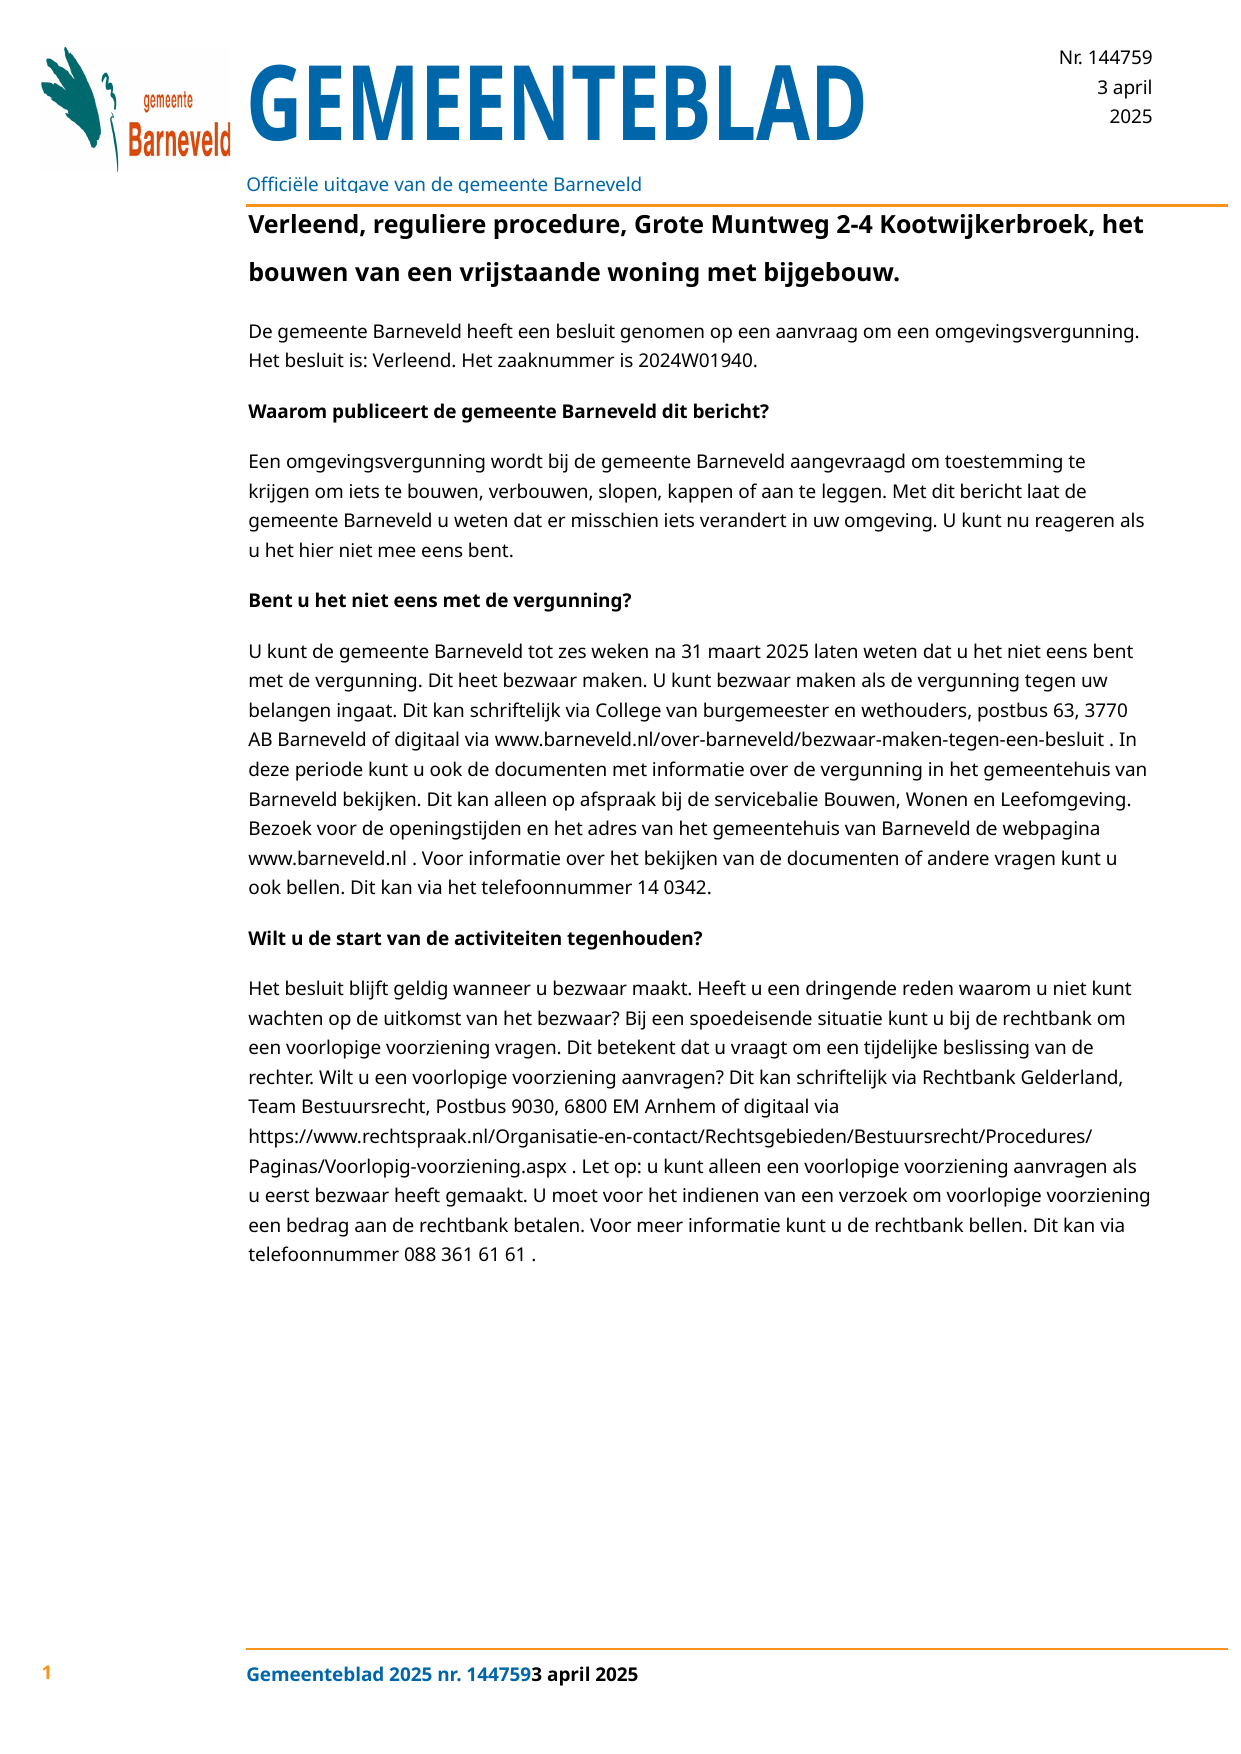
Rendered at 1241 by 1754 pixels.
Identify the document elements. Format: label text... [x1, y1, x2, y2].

text De gemeente Barneveld heeft een besluit genomen op een aanvraag om een omgevingsvergunning. Het besluit is: Verleend. Het zaaknummer is 2024W01940. [248, 318, 1152, 373]
text Wilt u de start van de activiteiten tegenhouden? [248, 925, 1152, 951]
text Het besluit blijft geldig wanneer u bezwaar maakt. Heeft u een dringende reden waarom u niet kunt wachten op de uitkomst van het bezwaar? Bij een spoedeisende situatie kunt u bij de rechtbank om een voorlopige voorziening vragen. Dit betekent dat u vraagt om een tijdelijke beslissing van de rechter. Wilt u een voorlopige voorziening aanvragen? Dit kan schriftelijk via Rechtbank Gelderland, Team Bestuursrecht, Postbus 9030, 6800 EM Arnhem of digitaal via https://www.rechtspraak.nl/Organisatie-en-contact/Rechtsgebieden/Bestuursrecht/Procedures/Paginas/Voorlopig-voorziening.aspx . Let op: u kunt alleen een voorlopige voorziening aanvragen als u eerst bezwaar heeft gemaakt. U moet voor het indienen van een verzoek om voorlopige voorziening een bedrag aan de rechtbank betalen. Voor meer informatie kunt u de rechtbank bellen. Dit kan via telefoonnummer 088 361 61 61 . [248, 975, 1152, 1267]
text Waarom publiceert de gemeente Barneveld dit bericht? [248, 398, 1152, 424]
text Verleend, reguliere procedure, Grote Muntweg 2-4 Kootwijkerbroek, het bouwen van een vrijstaande woning met bijgebouw. [248, 207, 1152, 288]
text Bent u het niet eens met de vergunning? [248, 587, 1152, 613]
picture [41, 47, 231, 172]
text U kunt de gemeente Barneveld tot zes weken na 31 maart 2025 laten weten dat u het niet eens bent met de vergunning. Dit heet bezwaar maken. U kunt bezwaar maken als de vergunning tegen uw belangen ingaat. Dit kan schriftelijk via College van burgemeester en wethouders, postbus 63, 3770 AB Barneveld of digitaal via www.barneveld.nl/over-barneveld/bezwaar-maken-tegen-een-besluit . In deze periode kunt u ook de documenten met informatie over de vergunning in het gemeentehuis van Barneveld bekijken. Dit kan alleen op afspraak bij de servicebalie Bouwen, Wonen en Leefomgeving. Bezoek voor de openingstijden en het adres van het gemeentehuis van Barneveld de webpagina www.barneveld.nl . Voor informatie over het bekijken van de documenten of andere vragen kunt u ook bellen. Dit kan via het telefoonnummer 14 0342. [248, 638, 1152, 900]
text Een omgevingsvergunning wordt bij de gemeente Barneveld aangevraagd om toestemming te krijgen om iets te bouwen, verbouwen, slopen, kappen of aan te leggen. Met dit bericht laat de gemeente Barneveld u weten dat er misschien iets verandert in uw omgeving. U kunt nu reageren als u het hier niet mee eens bent. [248, 448, 1152, 563]
